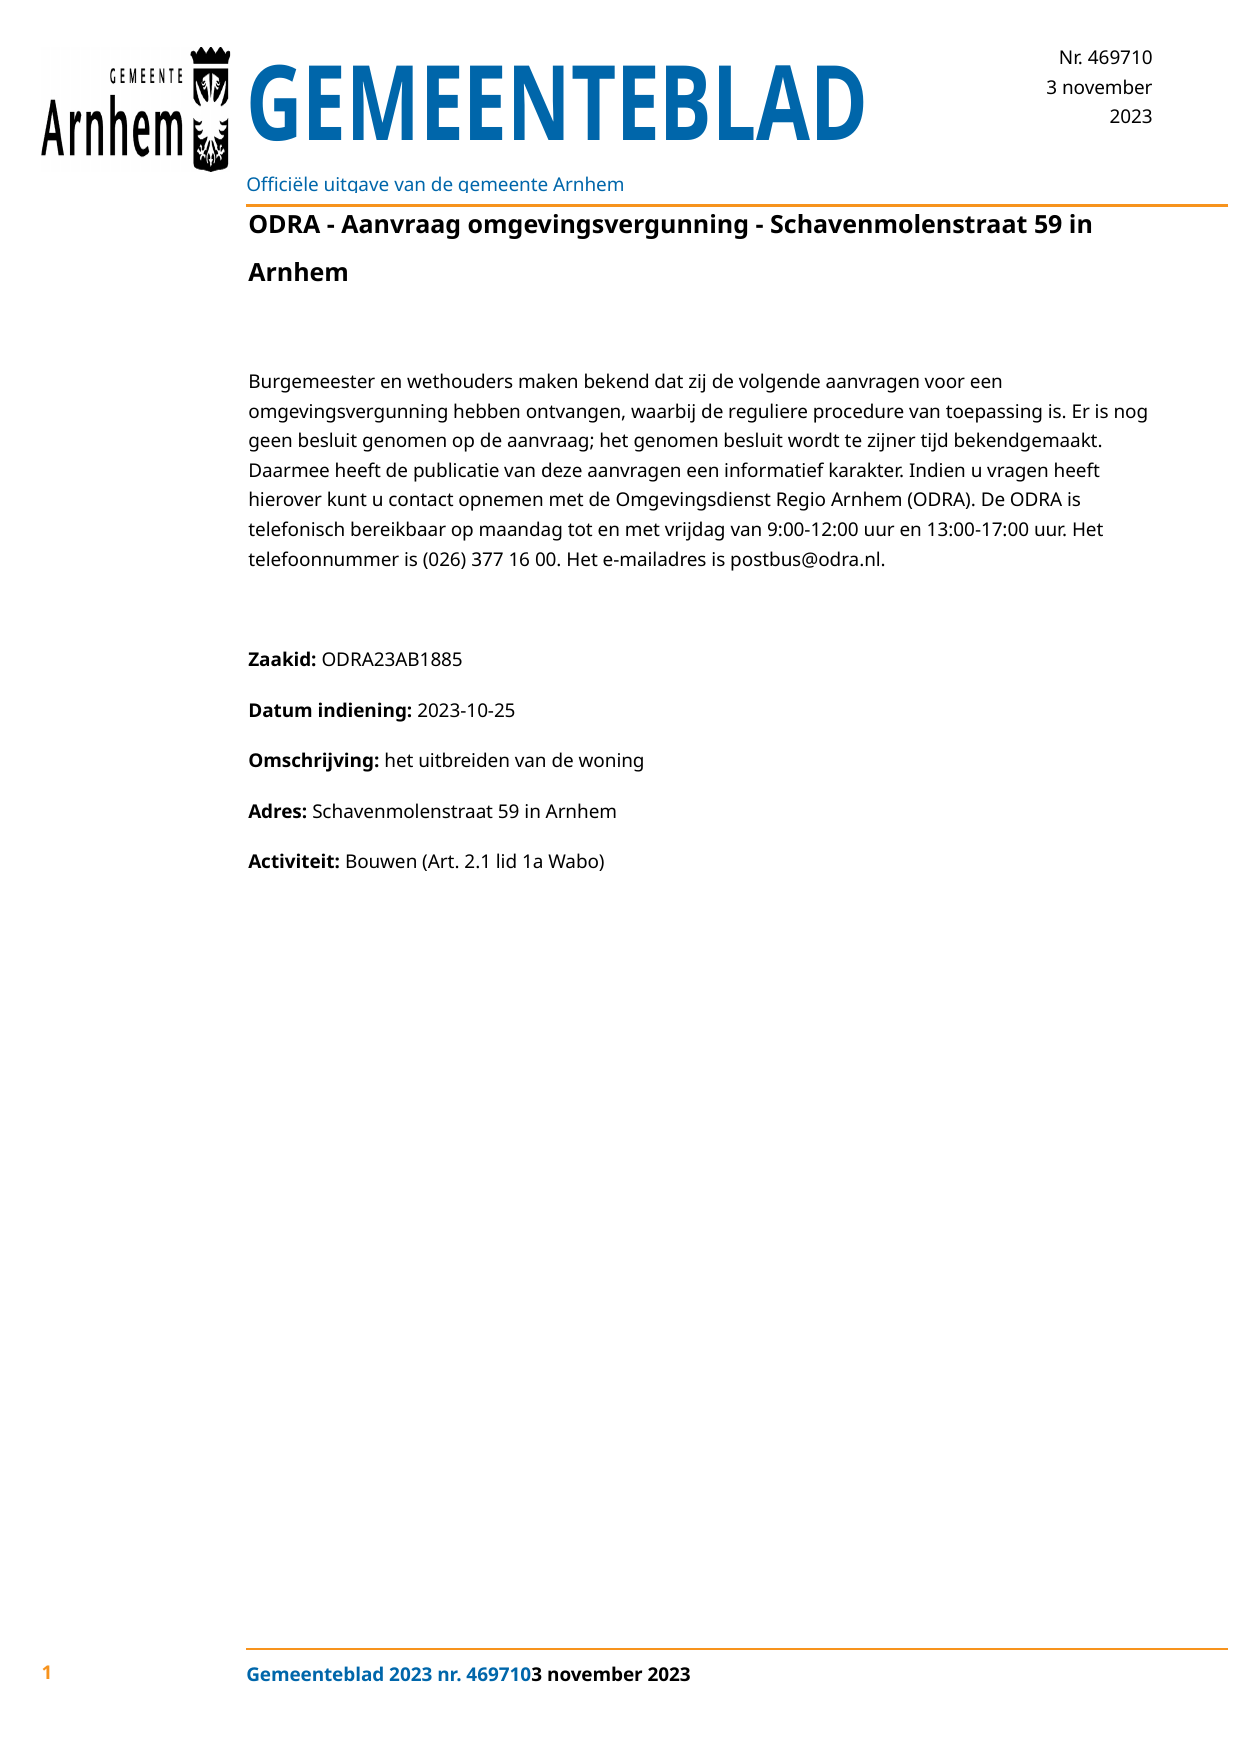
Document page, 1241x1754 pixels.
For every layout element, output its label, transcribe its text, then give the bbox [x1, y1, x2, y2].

picture [41, 47, 231, 172]
text Datum indiening: 2023-10-25 [248, 697, 1152, 723]
text ODRA - Aanvraag omgevingsvergunning - Schavenmolenstraat 59 in Arnhem [248, 207, 1152, 288]
text Burgemeester en wethouders maken bekend dat zij de volgende aanvragen voor een omgevingsvergunning hebben ontvangen, waarbij de reguliere procedure van toepassing is. Er is nog geen besluit genomen op de aanvraag; het genomen besluit wordt te zijner tijd bekendgemaakt. Daarmee heeft de publicatie van deze aanvragen een informatief karakter. Indien u vragen heeft hierover kunt u contact opnemen met de Omgevingsdienst Regio Arnhem (ODRA). De ODRA is telefonisch bereikbaar op maandag tot en met vrijdag van 9:00-12:00 uur en 13:00-17:00 uur. Het telefoonnummer is (026) 377 16 00. Het e-mailadres is postbus@odra.nl. [248, 368, 1152, 572]
text Omschrijving: het uitbreiden van de woning [248, 747, 1152, 773]
text Activiteit: Bouwen (Art. 2.1 lid 1a Wabo) [248, 848, 1152, 874]
text Adres: Schavenmolenstraat 59 in Arnhem [248, 798, 1152, 824]
text Zaakid: ODRA23AB1885 [248, 647, 1152, 672]
